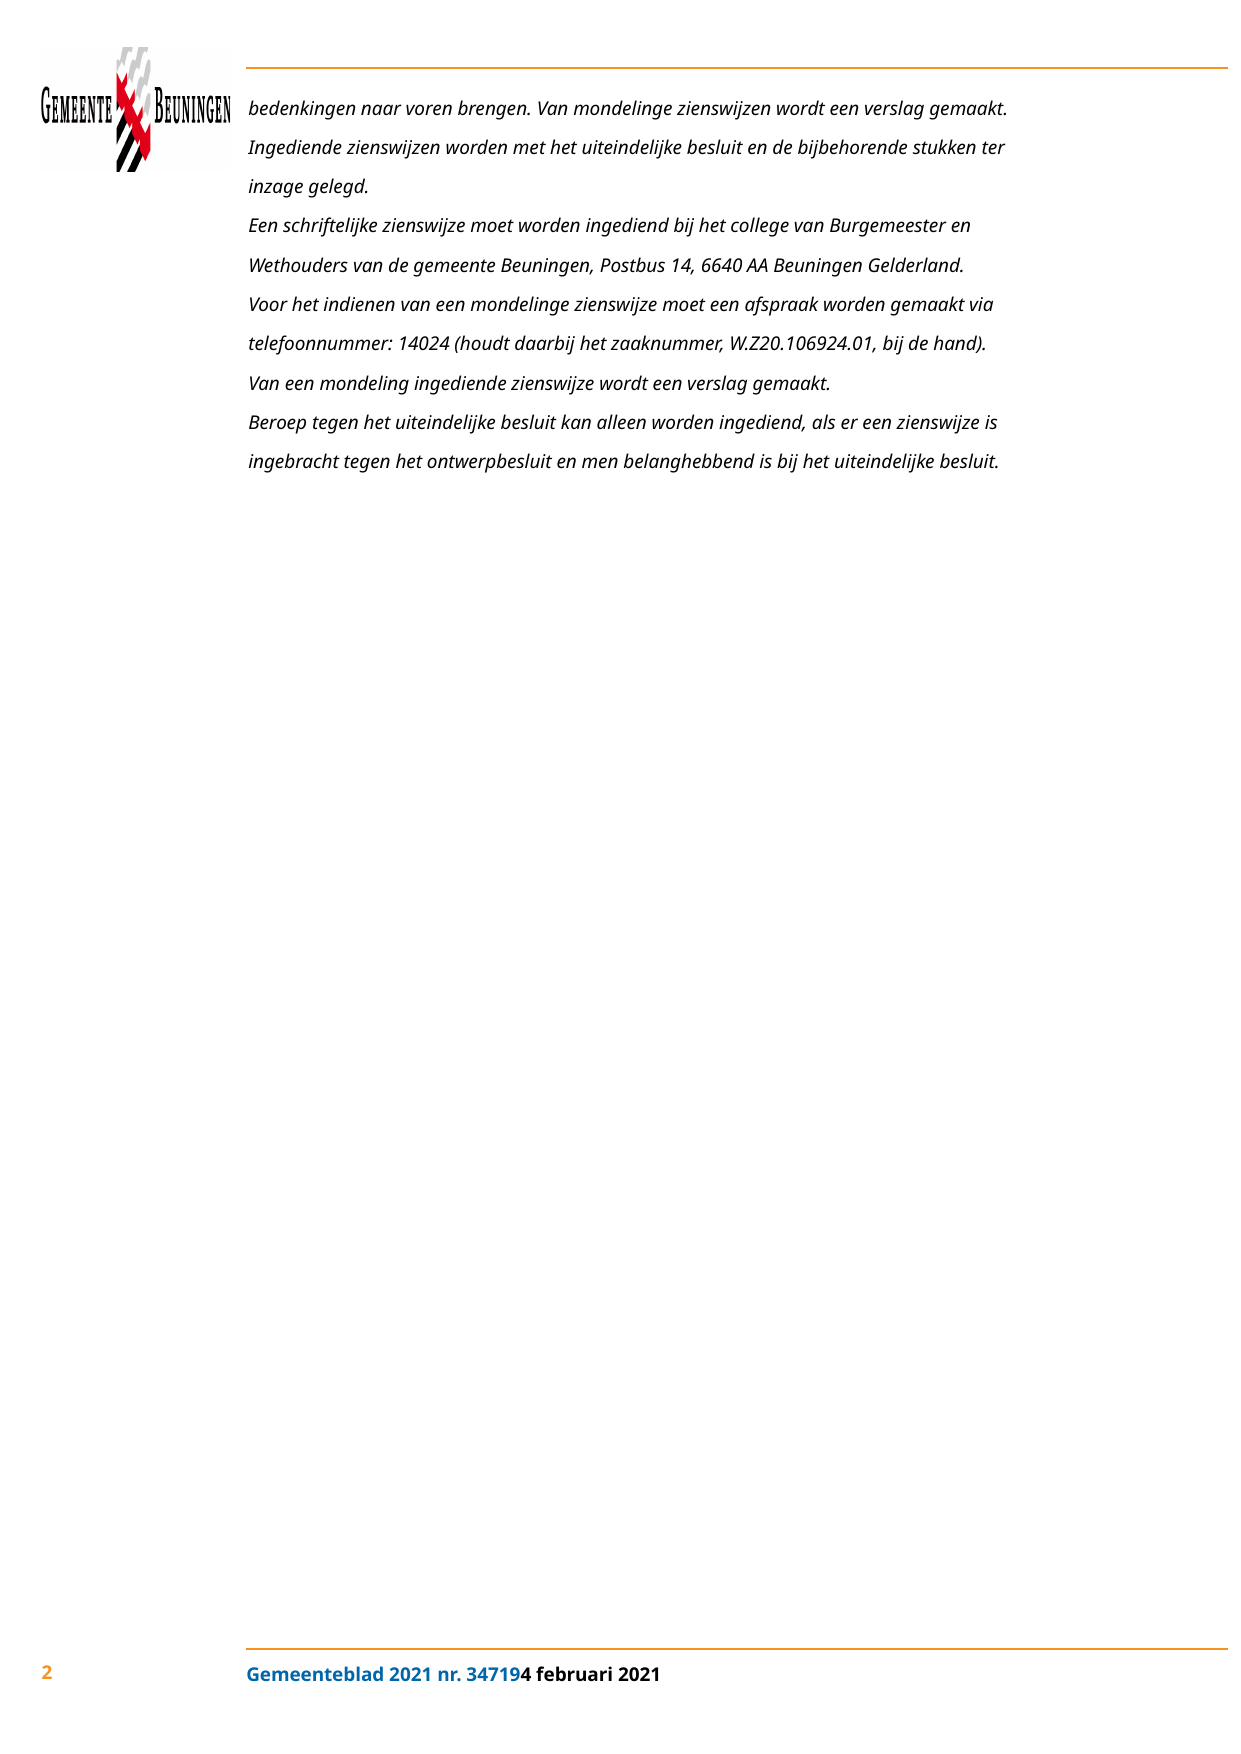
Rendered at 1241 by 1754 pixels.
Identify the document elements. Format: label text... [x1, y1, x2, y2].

picture [41, 47, 231, 172]
text Wethouders van de gemeente Beuningen, Postbus 14, 6640 AA Beuningen Gelderland. [248, 252, 1152, 278]
text telefoonnummer: 14024 (houdt daarbij het zaaknummer, W.Z20.106924.01, bij de hand). [248, 330, 1152, 356]
text Ingediende zienswijzen worden met het uiteindelijke besluit en de bijbehorende stukken ter [248, 134, 1152, 160]
text Van een mondeling ingediende zienswijze wordt een verslag gemaakt. [248, 370, 1152, 395]
text inzage gelegd. [248, 173, 1152, 199]
text bedenkingen naar voren brengen. Van mondelinge zienswijzen wordt een verslag gemaakt. [248, 95, 1152, 121]
text Voor het indienen van een mondelinge zienswijze moet een afspraak worden gemaakt via [248, 291, 1152, 317]
text Beroep tegen het uiteindelijke besluit kan alleen worden ingediend, als er een zienswijze is [248, 409, 1152, 435]
text ingebracht tegen het ontwerpbesluit en men belanghebbend is bij het uiteindelijke besluit. [248, 448, 1152, 474]
text Een schriftelijke zienswijze moet worden ingediend bij het college van Burgemeester en [248, 213, 1152, 238]
